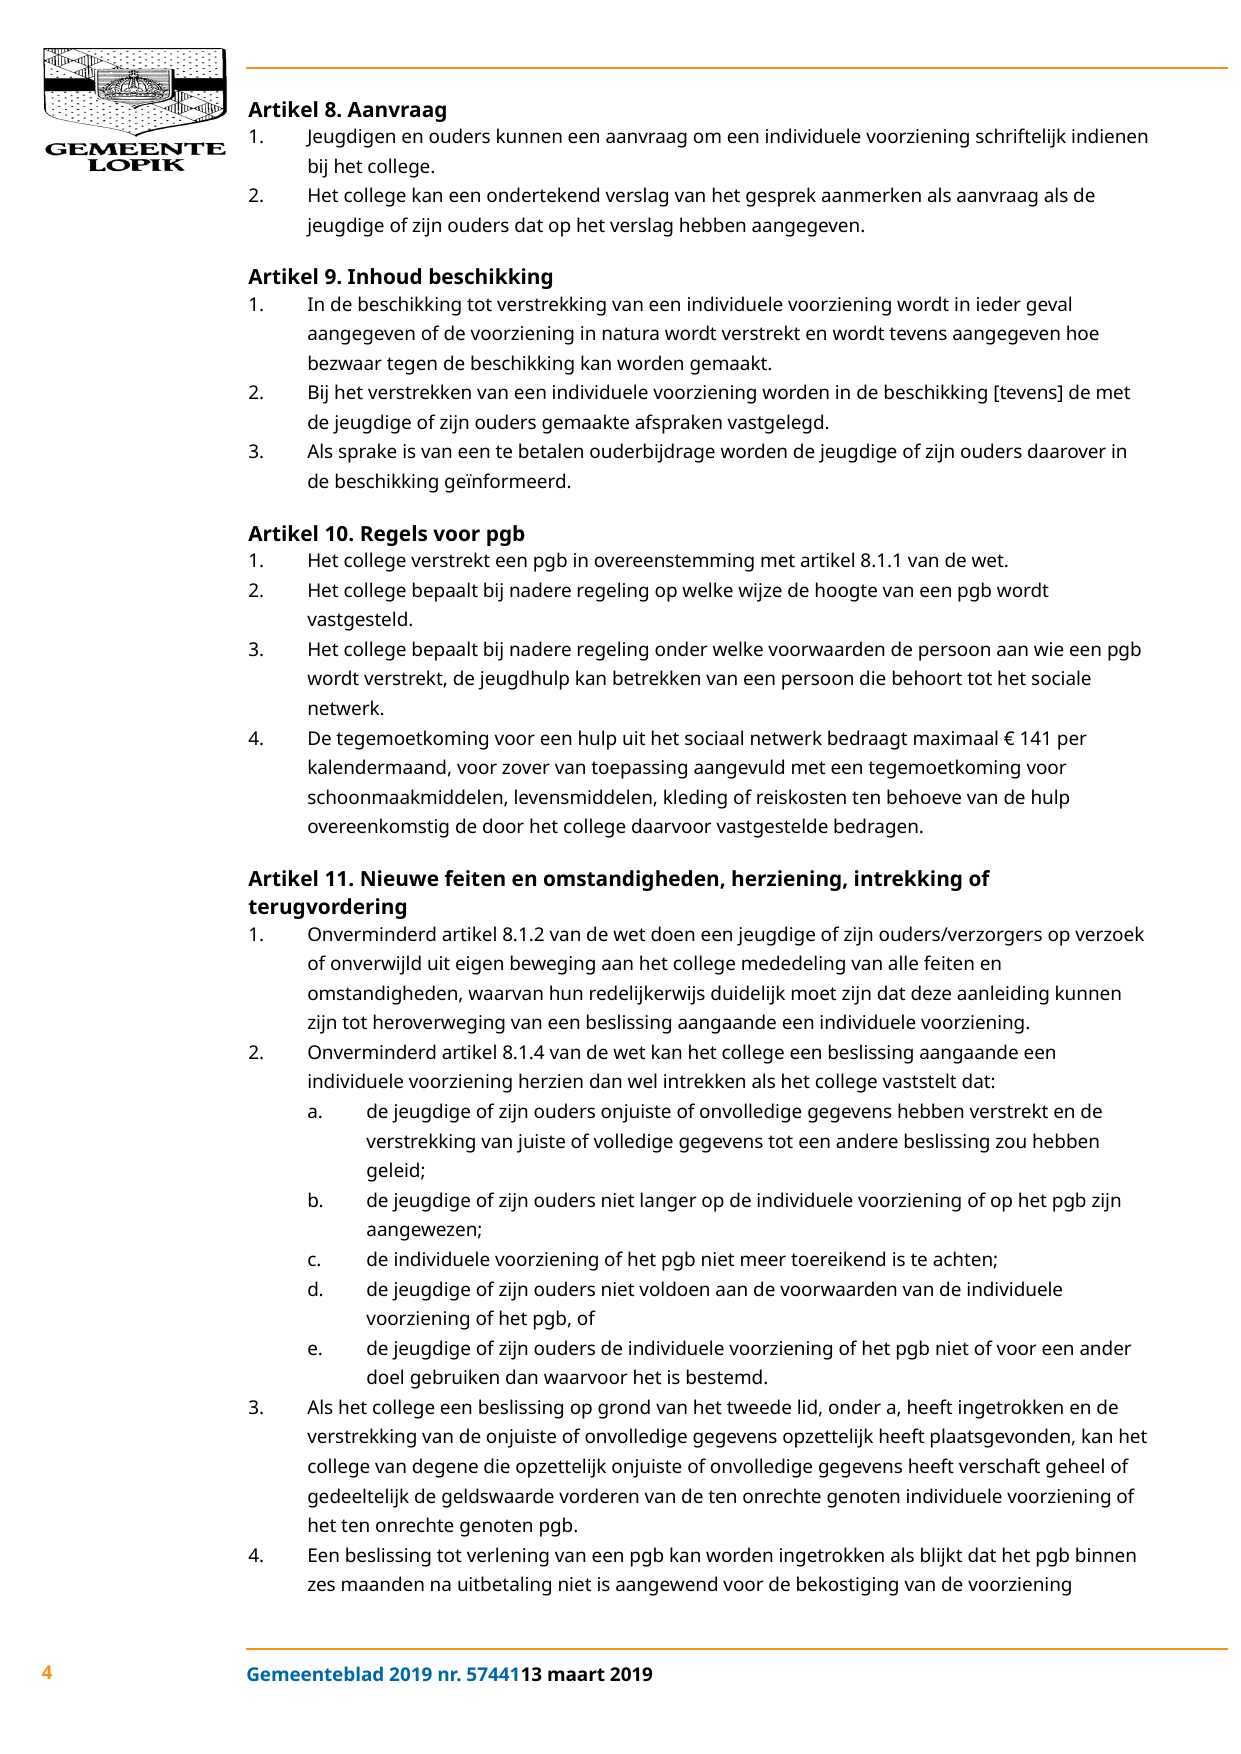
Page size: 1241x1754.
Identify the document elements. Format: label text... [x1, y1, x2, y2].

list Als sprake is van een te betalen ouderbijdrage worden de jeugdige of zijn ouders daarover in de beschikking geïnformeerd. [248, 439, 1152, 494]
text Artikel 8. Aanvraag [248, 95, 1152, 123]
list Bij het verstrekken van een individuele voorziening worden in de beschikking [tevens] de met de jeugdige of zijn ouders gemaakte afspraken vastgelegd. [248, 379, 1152, 435]
text Artikel 11. Nieuwe feiten en omstandigheden, herziening, intrekking of terugvordering [248, 864, 1152, 921]
list de jeugdige of zijn ouders niet langer op de individuele voorziening of op het pgb zijn aangewezen; [307, 1187, 1152, 1242]
list Het college kan een ondertekend verslag van het gesprek aanmerken als aanvraag als de jeugdige of zijn ouders dat op het verslag hebben aangegeven. [248, 182, 1152, 238]
list Onverminderd artikel 8.1.2 van de wet doen een jeugdige of zijn ouders/verzorgers op verzoek of onverwijld uit eigen beweging aan het college mededeling van alle feiten en omstandigheden, waarvan hun redelijkerwijs duidelijk moet zijn dat deze aanleiding kunnen zijn tot heroverweging van een beslissing aangaande een individuele voorziening. [248, 921, 1152, 1035]
list De tegemoetkoming voor een hulp uit het sociaal netwerk bedraagt maximaal € 141 per kalendermaand, voor zover van toepassing aangevuld met een tegemoetkoming voor schoonmaakmiddelen, levensmiddelen, kleding of reiskosten ten behoeve van de hulp overeenkomstig de door het college daarvoor vastgestelde bedragen. [248, 725, 1152, 839]
list de jeugdige of zijn ouders onjuiste of onvolledige gegevens hebben verstrekt en de verstrekking van juiste of volledige gegevens tot een andere beslissing zou hebben geleid; [307, 1098, 1152, 1183]
list Het college bepaalt bij nadere regeling op welke wijze de hoogte van een pgb wordt vastgesteld. [248, 577, 1152, 632]
list de jeugdige of zijn ouders niet voldoen aan de voorwaarden van de individuele voorziening of het pgb, of [307, 1276, 1152, 1331]
list Jeugdigen en ouders kunnen een aanvraag om een individuele voorziening schriftelijk indienen bij het college. [248, 123, 1152, 178]
list Het college bepaalt bij nadere regeling onder welke voorwaarden de persoon aan wie een pgb wordt verstrekt, de jeugdhulp kan betrekken van een persoon die behoort tot het sociale netwerk. [248, 636, 1152, 721]
list Als het college een beslissing op grond van het tweede lid, onder a, heeft ingetrokken en de verstrekking van de onjuiste of onvolledige gegevens opzettelijk heeft plaatsgevonden, kan het college van degene die opzettelijk onjuiste of onvolledige gegevens heeft verschaft geheel of gedeeltelijk de geldswaarde vorderen van de ten onrechte genoten individuele voorziening of het ten onrechte genoten pgb. [248, 1394, 1152, 1538]
picture [41, 47, 231, 172]
list Het college verstrekt een pgb in overeenstemming met artikel 8.1.1 van de wet. [248, 547, 1152, 573]
list de jeugdige of zijn ouders de individuele voorziening of het pgb niet of voor een ander doel gebruiken dan waarvoor het is bestemd. [307, 1335, 1152, 1390]
list In de beschikking tot verstrekking van een individuele voorziening wordt in ieder geval aangegeven of de voorziening in natura wordt verstrekt en wordt tevens aangegeven hoe bezwaar tegen de beschikking kan worden gemaakt. [248, 291, 1152, 376]
list Een beslissing tot verlening van een pgb kan worden ingetrokken als blijkt dat het pgb binnen zes maanden na uitbetaling niet is aangewend voor de bekostiging van de voorziening [248, 1542, 1152, 1597]
text Artikel 10. Regels voor pgb [248, 519, 1152, 547]
list de individuele voorziening of het pgb niet meer toereikend is te achten; [307, 1246, 1152, 1272]
text Artikel 9. Inhoud beschikking [248, 262, 1152, 291]
list Onverminderd artikel 8.1.4 van de wet kan het college een beslissing aangaande een individuele voorziening herzien dan wel intrekken als het college vaststelt dat: [248, 1039, 1152, 1094]
